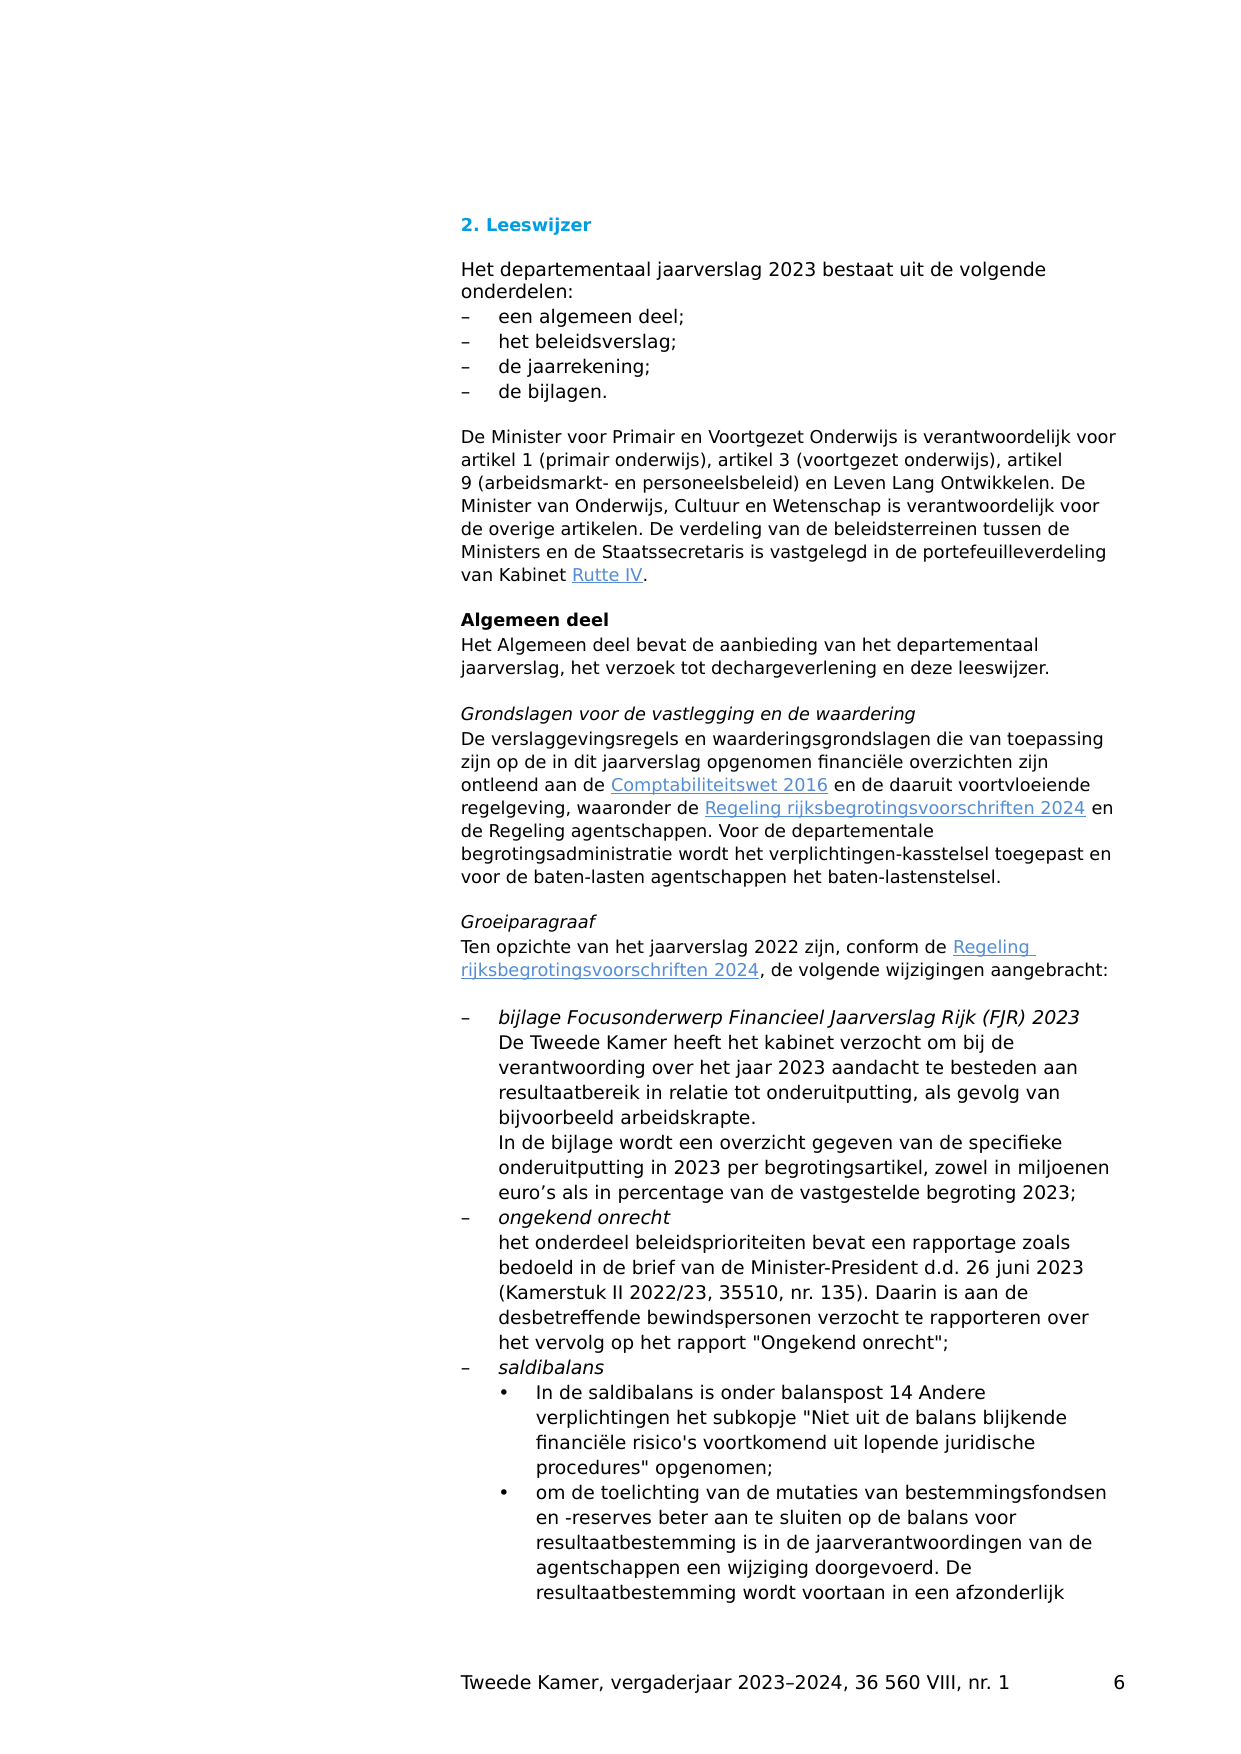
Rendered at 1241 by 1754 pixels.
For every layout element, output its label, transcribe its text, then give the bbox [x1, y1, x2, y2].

list bijlage Focusonderwerp Financieel Jaarverslag Rijk (FJR) 2023 [461, 1004, 1125, 1029]
list De Tweede Kamer heeft het kabinet verzocht om bij de verantwoording over het jaar 2023 aandacht te besteden aan resultaatbereik in relatie tot onderuitputting, als gevolg van bijvoorbeeld arbeidskrapte. [461, 1029, 1125, 1129]
text Groeiparagraaf [461, 911, 1125, 933]
list het beleidsverslag; [461, 328, 1125, 353]
list ongekend onrecht het onderdeel beleidsprioriteiten bevat een rapportage zoals bedoeld in de brief van de Minister-President d.d. 26 juni 2023 (Kamerstuk II 2022/23, 35510, nr. 135). Daarin is aan de desbetreffende bewindspersonen verzocht te rapporteren over het vervolg op het rapport "Ongekend onrecht"; [461, 1204, 1125, 1354]
list saldibalans [461, 1354, 1125, 1379]
list de bijlagen. [461, 378, 1125, 403]
list In de saldibalans is onder balanspost 14 Andere verplichtingen het subkopje "Niet uit de balans blĳkende financiële risico's voortkomend uit lopende juridische procedures" opgenomen; [498, 1379, 1125, 1479]
text De verslaggevingsregels en waarderingsgrondslagen die van toepassing zijn op de in dit jaarverslag opgenomen financiële overzichten zijn ontleend aan de Comptabiliteitswet 2016 en de daaruit voortvloeiende regelgeving, waaronder de Regeling rijksbegrotingsvoorschriften 2024 en de Regeling agentschappen. Voor de departementale begrotingsadministratie wordt het verplichtingen-kasstelsel toegepast en voor de baten-lasten agentschappen het baten-lastenstelsel. [461, 727, 1125, 888]
text De Minister voor Primair en Voortgezet Onderwijs is verantwoordelijk voor artikel 1 (primair onderwijs), artikel 3 (voortgezet onderwijs), artikel 9 (arbeidsmarkt- en personeelsbeleid) en Leven Lang Ontwikkelen. De Minister van Onderwijs, Cultuur en Wetenschap is verantwoordelijk voor de overige artikelen. De verdeling van de beleidsterreinen tussen de Ministers en de Staatssecretaris is vastgelegd in de portefeuilleverdeling van Kabinet Rutte IV. [461, 425, 1125, 586]
text Ten opzichte van het jaarverslag 2022 zijn, conform de Regeling rijksbegrotingsvoorschriften 2024, de volgende wijzigingen aangebracht: [461, 936, 1125, 981]
list de jaarrekening; [461, 353, 1125, 378]
title 2. Leeswijzer [461, 213, 1125, 236]
text Algemeen deel [461, 608, 1125, 631]
list een algemeen deel; [461, 303, 1125, 328]
text Het Algemeen deel bevat de aanbieding van het departementaal jaarverslag, het verzoek tot dechargeverlening en deze leeswijzer. [461, 633, 1125, 679]
list om de toelichting van de mutaties van bestemmingsfondsen en -reserves beter aan te sluiten op de balans voor resultaatbestemming is in de jaarverantwoordingen van de agentschappen een wĳziging doorgevoerd. De resultaatbestemming wordt voortaan in een afzonderlĳk [498, 1479, 1125, 1604]
text Het departementaal jaarverslag 2023 bestaat uit de volgende onderdelen: [461, 259, 1125, 303]
list In de bijlage wordt een overzicht gegeven van de specifieke onderuitputting in 2023 per begrotingsartikel, zowel in miljoenen euro’s als in percentage van de vastgestelde begroting 2023; [461, 1129, 1125, 1204]
text Grondslagen voor de vastlegging en de waardering [461, 702, 1125, 725]
